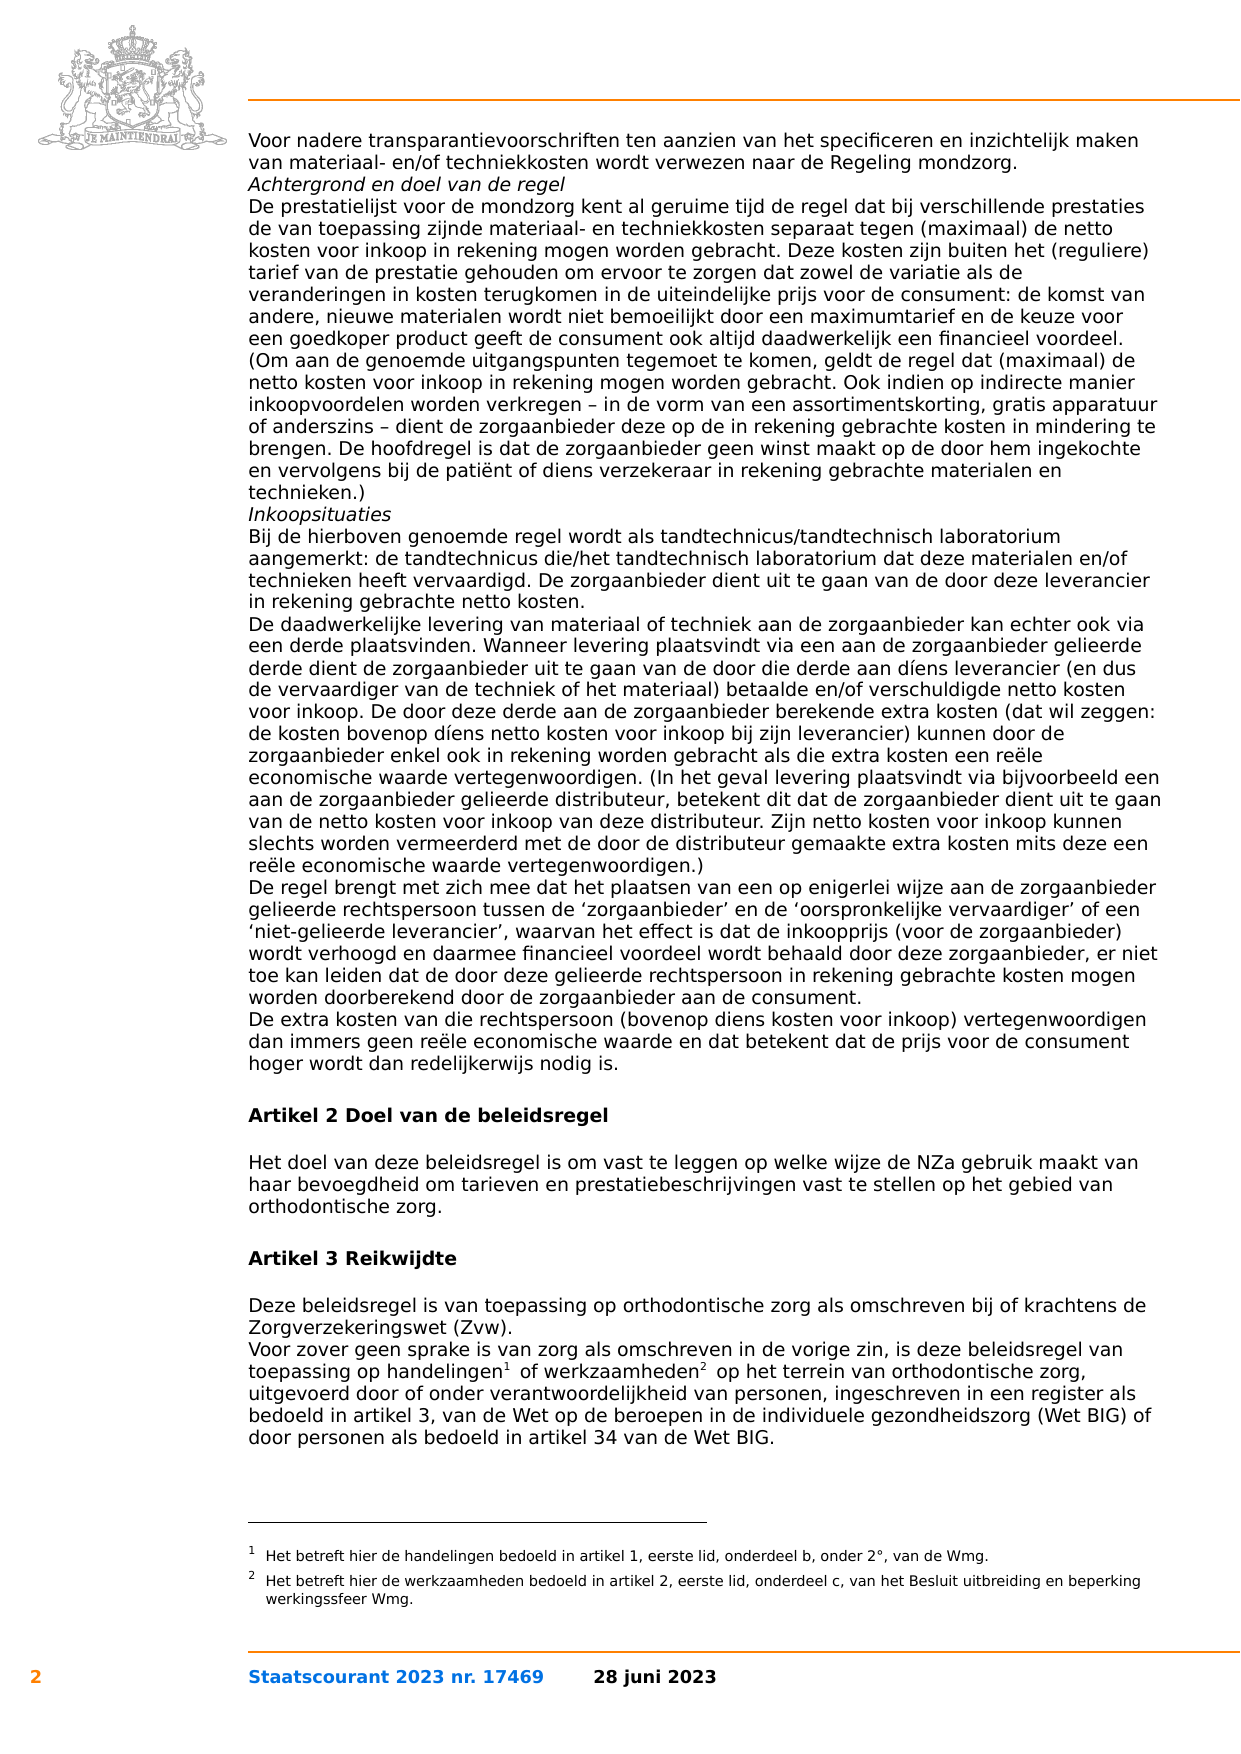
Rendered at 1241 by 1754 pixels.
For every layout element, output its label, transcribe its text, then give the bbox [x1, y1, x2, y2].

picture [38, 25, 227, 150]
text De regel brengt met zich mee dat het plaatsen van een op enigerlei wijze aan de zorgaanbieder gelieerde rechtspersoon tussen de ‘zorgaanbieder’ en de ‘oorspronkelijke vervaardiger’ of een ‘niet-gelieerde leverancier’, waarvan het effect is dat de inkoopprijs (voor de zorgaanbieder) wordt verhoogd en daarmee financieel voordeel wordt behaald door deze zorgaanbieder, er niet toe kan leiden dat de door deze gelieerde rechtspersoon in rekening gebrachte kosten mogen worden doorberekend door de zorgaanbieder aan de consument. [248, 877, 1163, 1009]
subtitle Artikel 3 Reikwijdte [248, 1248, 1163, 1270]
subtitle Artikel 2 Doel van de beleidsregel [248, 1105, 1163, 1127]
text Het doel van deze beleidsregel is om vast te leggen op welke wijze de NZa gebruik maakt van haar bevoegdheid om tarieven en prestatiebeschrijvingen vast te stellen op het gebied van orthodontische zorg. [248, 1152, 1163, 1218]
text De extra kosten van die rechtspersoon (bovenop diens kosten voor inkoop) vertegenwoordigen dan immers geen reële economische waarde en dat betekent dat de prijs voor de consument hoger wordt dan redelijkerwijs nodig is. [248, 1009, 1163, 1075]
text De prestatielijst voor de mondzorg kent al geruime tijd de regel dat bij verschillende prestaties de van toepassing zijnde materiaal- en techniekkosten separaat tegen (maximaal) de netto kosten voor inkoop in rekening mogen worden gebracht. Deze kosten zijn buiten het (reguliere) tarief van de prestatie gehouden om ervoor te zorgen dat zowel de variatie als de veranderingen in kosten terugkomen in de uiteindelijke prijs voor de consument: de komst van andere, nieuwe materialen wordt niet bemoeilijkt door een maximumtarief en de keuze voor een goedkoper product geeft de consument ook altijd daadwerkelijk een financieel voordeel. (Om aan de genoemde uitgangspunten tegemoet te komen, geldt de regel dat (maximaal) de netto kosten voor inkoop in rekening mogen worden gebracht. Ook indien op indirecte manier inkoopvoordelen worden verkregen – in de vorm van een assortimentskorting, gratis apparatuur of anderszins – dient de zorgaanbieder deze op de in rekening gebrachte kosten in mindering te brengen. De hoofdregel is dat de zorgaanbieder geen winst maakt op de door hem ingekochte en vervolgens bij de patiënt of diens verzekeraar in rekening gebrachte materialen en technieken.) [248, 196, 1163, 503]
text Achtergrond en doel van de regel [248, 174, 1163, 196]
text Voor nadere transparantievoorschriften ten aanzien van het specificeren en inzichtelijk maken van materiaal- en/of techniekkosten wordt verwezen naar de Regeling mondzorg. [248, 130, 1163, 174]
text Het betreft hier de handelingen bedoeld in artikel 1, eerste lid, onderdeel b, onder 2°, van de Wmg. [248, 1544, 1163, 1566]
text Voor zover geen sprake is van zorg als omschreven in de vorige zin, is deze beleidsregel van toepassing op handelingen of werkzaamheden op het terrein van orthodontische zorg, uitgevoerd door of onder verantwoordelijkheid van personen, ingeschreven in een register als bedoeld in artikel 3, van de Wet op de beroepen in de individuele gezondheidszorg (Wet BIG) of door personen als bedoeld in artikel 34 van de Wet BIG. [248, 1339, 1163, 1449]
text De daadwerkelijke levering van materiaal of techniek aan de zorgaanbieder kan echter ook via een derde plaatsvinden. Wanneer levering plaatsvindt via een aan de zorgaanbieder gelieerde derde dient de zorgaanbieder uit te gaan van de door die derde aan díens leverancier (en dus de vervaardiger van de techniek of het materiaal) betaalde en/of verschuldigde netto kosten voor inkoop. De door deze derde aan de zorgaanbieder berekende extra kosten (dat wil zeggen: de kosten bovenop díens netto kosten voor inkoop bij zijn leverancier) kunnen door de zorgaanbieder enkel ook in rekening worden gebracht als die extra kosten een reële economische waarde vertegenwoordigen. (In het geval levering plaatsvindt via bijvoorbeeld een aan de zorgaanbieder gelieerde distributeur, betekent dit dat de zorgaanbieder dient uit te gaan van de netto kosten voor inkoop van deze distributeur. Zijn netto kosten voor inkoop kunnen slechts worden vermeerderd met de door de distributeur gemaakte extra kosten mits deze een reële economische waarde vertegenwoordigen.) [248, 613, 1163, 877]
text Het betreft hier de werkzaamheden bedoeld in artikel 2, eerste lid, onderdeel c, van het Besluit uitbreiding en beperking werkingssfeer Wmg. [248, 1569, 1163, 1608]
text Inkoopsituaties [248, 503, 1163, 526]
text Deze beleidsregel is van toepassing op orthodontische zorg als omschreven bij of krachtens de Zorgverzekeringswet (Zvw). [248, 1295, 1163, 1339]
text Bij de hierboven genoemde regel wordt als tandtechnicus/tandtechnisch laboratorium aangemerkt: de tandtechnicus die/het tandtechnisch laboratorium dat deze materialen en/of technieken heeft vervaardigd. De zorgaanbieder dient uit te gaan van de door deze leverancier in rekening gebrachte netto kosten. [248, 526, 1163, 613]
